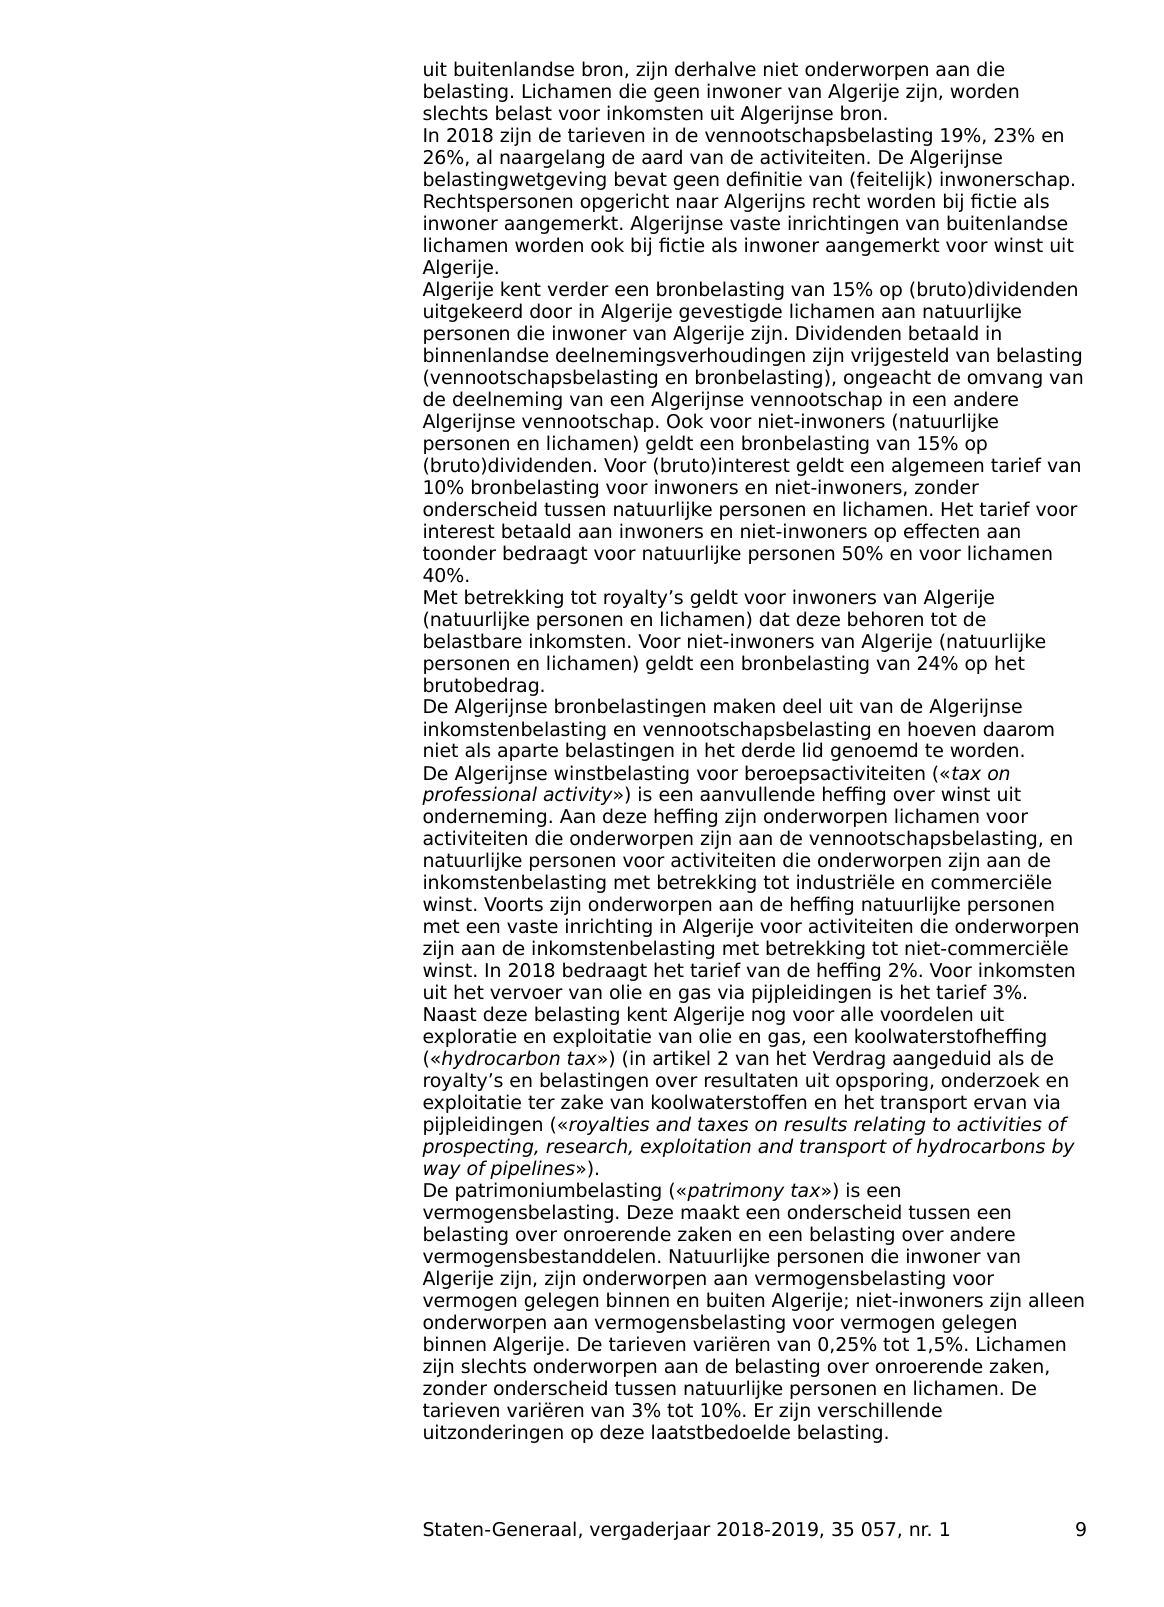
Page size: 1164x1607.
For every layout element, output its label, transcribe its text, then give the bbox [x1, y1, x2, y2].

text In 2018 zijn de tarieven in de vennootschapsbelasting 19%, 23% en 26%, al naargelang de aard van de activiteiten. De Algerijnse belastingwetgeving bevat geen definitie van (feitelijk) inwonerschap. Rechtspersonen opgericht naar Algerijns recht worden bij fictie als inwoner aangemerkt. Algerijnse vaste inrichtingen van buitenlandse lichamen worden ook bij fictie als inwoner aangemerkt voor winst uit Algerije. [422, 125, 1087, 279]
text Algerije kent verder een bronbelasting van 15% op (bruto)dividenden uitgekeerd door in Algerije gevestigde lichamen aan natuurlijke personen die inwoner van Algerije zijn. Dividenden betaald in binnenlandse deelnemingsverhoudingen zijn vrijgesteld van belasting (vennootschapsbelasting en bronbelasting), ongeacht de omvang van de deelneming van een Algerijnse vennootschap in een andere Algerijnse vennootschap. Ook voor niet-inwoners (natuurlijke personen en lichamen) geldt een bronbelasting van 15% op (bruto)dividenden. Voor (bruto)interest geldt een algemeen tarief van 10% bronbelasting voor inwoners en niet-inwoners, zonder onderscheid tussen natuurlijke personen en lichamen. Het tarief voor interest betaald aan inwoners en niet-inwoners op effecten aan toonder bedraagt voor natuurlijke personen 50% en voor lichamen 40%. [422, 279, 1087, 587]
text Naast deze belasting kent Algerije nog voor alle voordelen uit exploratie en exploitatie van olie en gas, een koolwaterstofheffing («hydrocarbon tax») (in artikel 2 van het Verdrag aangeduid als de royalty’s en belastingen over resultaten uit opsporing, onderzoek en exploitatie ter zake van koolwaterstoffen en het transport ervan via pijpleidingen («royalties and taxes on results relating to activities of prospecting, research, exploitation and transport of hydrocarbons by way of pipelines»). [422, 1004, 1087, 1180]
text Met betrekking tot royalty’s geldt voor inwoners van Algerije (natuurlijke personen en lichamen) dat deze behoren tot de belastbare inkomsten. Voor niet-inwoners van Algerije (natuurlijke personen en lichamen) geldt een bronbelasting van 24% op het brutobedrag. [422, 587, 1087, 696]
text De Algerijnse winstbelasting voor beroepsactiviteiten («tax on professional activity») is een aanvullende heffing over winst uit onderneming. Aan deze heffing zijn onderworpen lichamen voor activiteiten die onderworpen zijn aan de vennootschapsbelasting, en natuurlijke personen voor activiteiten die onderworpen zijn aan de inkomstenbelasting met betrekking tot industriële en commerciële winst. Voorts zijn onderworpen aan de heffing natuurlijke personen met een vaste inrichting in Algerije voor activiteiten die onderworpen zijn aan de inkomstenbelasting met betrekking tot niet-commerciële winst. In 2018 bedraagt het tarief van de heffing 2%. Voor inkomsten uit het vervoer van olie en gas via pijpleidingen is het tarief 3%. [422, 762, 1087, 1004]
text De patrimoniumbelasting («patrimony tax») is een vermogensbelasting. Deze maakt een onderscheid tussen een belasting over onroerende zaken en een belasting over andere vermogensbestanddelen. Natuurlijke personen die inwoner van Algerije zijn, zijn onderworpen aan vermogensbelasting voor vermogen gelegen binnen en buiten Algerije; niet-inwoners zijn alleen onderworpen aan vermogensbelasting voor vermogen gelegen binnen Algerije. De tarieven variëren van 0,25% tot 1,5%. Lichamen zijn slechts onderworpen aan de belasting over onroerende zaken, zonder onderscheid tussen natuurlijke personen en lichamen. De tarieven variëren van 3% tot 10%. Er zijn verschillende uitzonderingen op deze laatstbedoelde belasting. [422, 1180, 1087, 1444]
text uit buitenlandse bron, zijn derhalve niet onderworpen aan die belasting. Lichamen die geen inwoner van Algerije zijn, worden slechts belast voor inkomsten uit Algerijnse bron. [422, 59, 1087, 125]
text De Algerijnse bronbelastingen maken deel uit van de Algerijnse inkomstenbelasting en vennootschapsbelasting en hoeven daarom niet als aparte belastingen in het derde lid genoemd te worden. [422, 696, 1087, 762]
